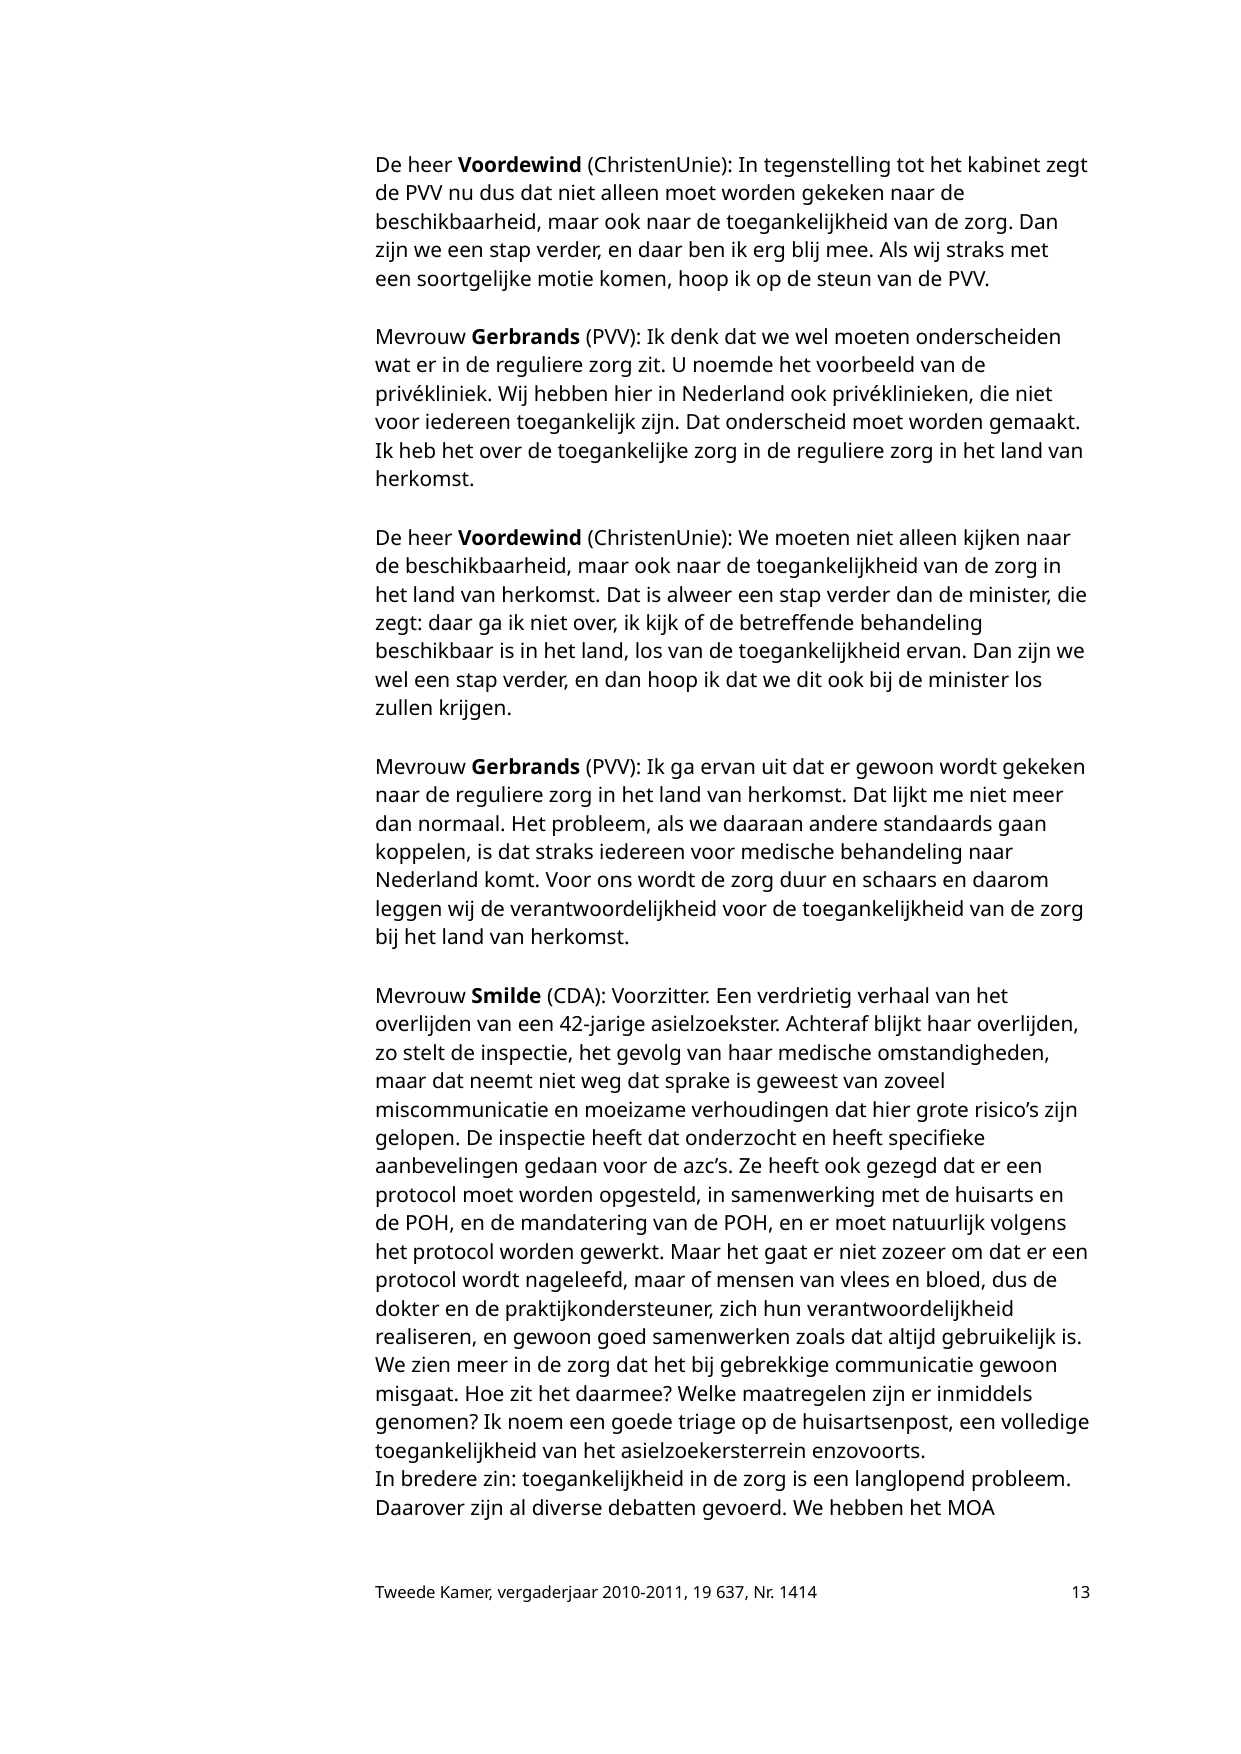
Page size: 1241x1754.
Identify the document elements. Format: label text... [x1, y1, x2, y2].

text De heer Voordewind (ChristenUnie): We moeten niet alleen kijken naar de beschikbaarheid, maar ook naar de toegankelijkheid van de zorg in het land van herkomst. Dat is alweer een stap verder dan de minister, die zegt: daar ga ik niet over, ik kijk of de betreffende behandeling beschikbaar is in het land, los van de toegankelijkheid ervan. Dan zijn we wel een stap verder, en dan hoop ik dat we dit ook bij de minister los zullen krijgen. [375, 523, 1090, 722]
text Mevrouw Gerbrands (PVV): Ik denk dat we wel moeten onderscheiden wat er in de reguliere zorg zit. U noemde het voorbeeld van de privékliniek. Wij hebben hier in Nederland ook privéklinieken, die niet voor iedereen toegankelijk zijn. Dat onderscheid moet worden gemaakt. Ik heb het over de toegankelijke zorg in de reguliere zorg in het land van herkomst. [375, 322, 1090, 493]
text Mevrouw Smilde (CDA): Voorzitter. Een verdrietig verhaal van het overlijden van een 42-jarige asielzoekster. Achteraf blijkt haar overlijden, zo stelt de inspectie, het gevolg van haar medische omstandigheden, maar dat neemt niet weg dat sprake is geweest van zoveel miscommunicatie en moeizame verhoudingen dat hier grote risico’s zijn gelopen. De inspectie heeft dat onderzocht en heeft specifieke aanbevelingen gedaan voor de azc’s. Ze heeft ook gezegd dat er een protocol moet worden opgesteld, in samenwerking met de huisarts en de POH, en de mandatering van de POH, en er moet natuurlijk volgens het protocol worden gewerkt. Maar het gaat er niet zozeer om dat er een protocol wordt nageleefd, maar of mensen van vlees en bloed, dus de dokter en de praktijkondersteuner, zich hun verantwoordelijkheid realiseren, en gewoon goed samenwerken zoals dat altijd gebruikelijk is. We zien meer in de zorg dat het bij gebrekkige communicatie gewoon misgaat. Hoe zit het daarmee? Welke maatregelen zijn er inmiddels genomen? Ik noem een goede triage op de huisartsenpost, een volledige toegankelijkheid van het asielzoekersterrein enzovoorts. [375, 981, 1090, 1464]
text Mevrouw Gerbrands (PVV): Ik ga ervan uit dat er gewoon wordt gekeken naar de reguliere zorg in het land van herkomst. Dat lijkt me niet meer dan normaal. Het probleem, als we daaraan andere standaards gaan koppelen, is dat straks iedereen voor medische behandeling naar Nederland komt. Voor ons wordt de zorg duur en schaars en daarom leggen wij de verantwoordelijkheid voor de toegankelijkheid van de zorg bij het land van herkomst. [375, 752, 1090, 951]
text In bredere zin: toegankelijkheid in de zorg is een langlopend probleem. Daarover zijn al diverse debatten gevoerd. We hebben het MOA [375, 1464, 1090, 1521]
text De heer Voordewind (ChristenUnie): In tegenstelling tot het kabinet zegt de PVV nu dus dat niet alleen moet worden gekeken naar de beschikbaarheid, maar ook naar de toegankelijkheid van de zorg. Dan zijn we een stap verder, en daar ben ik erg blij mee. Als wij straks met een soortgelijke motie komen, hoop ik op de steun van de PVV. [375, 150, 1090, 292]
